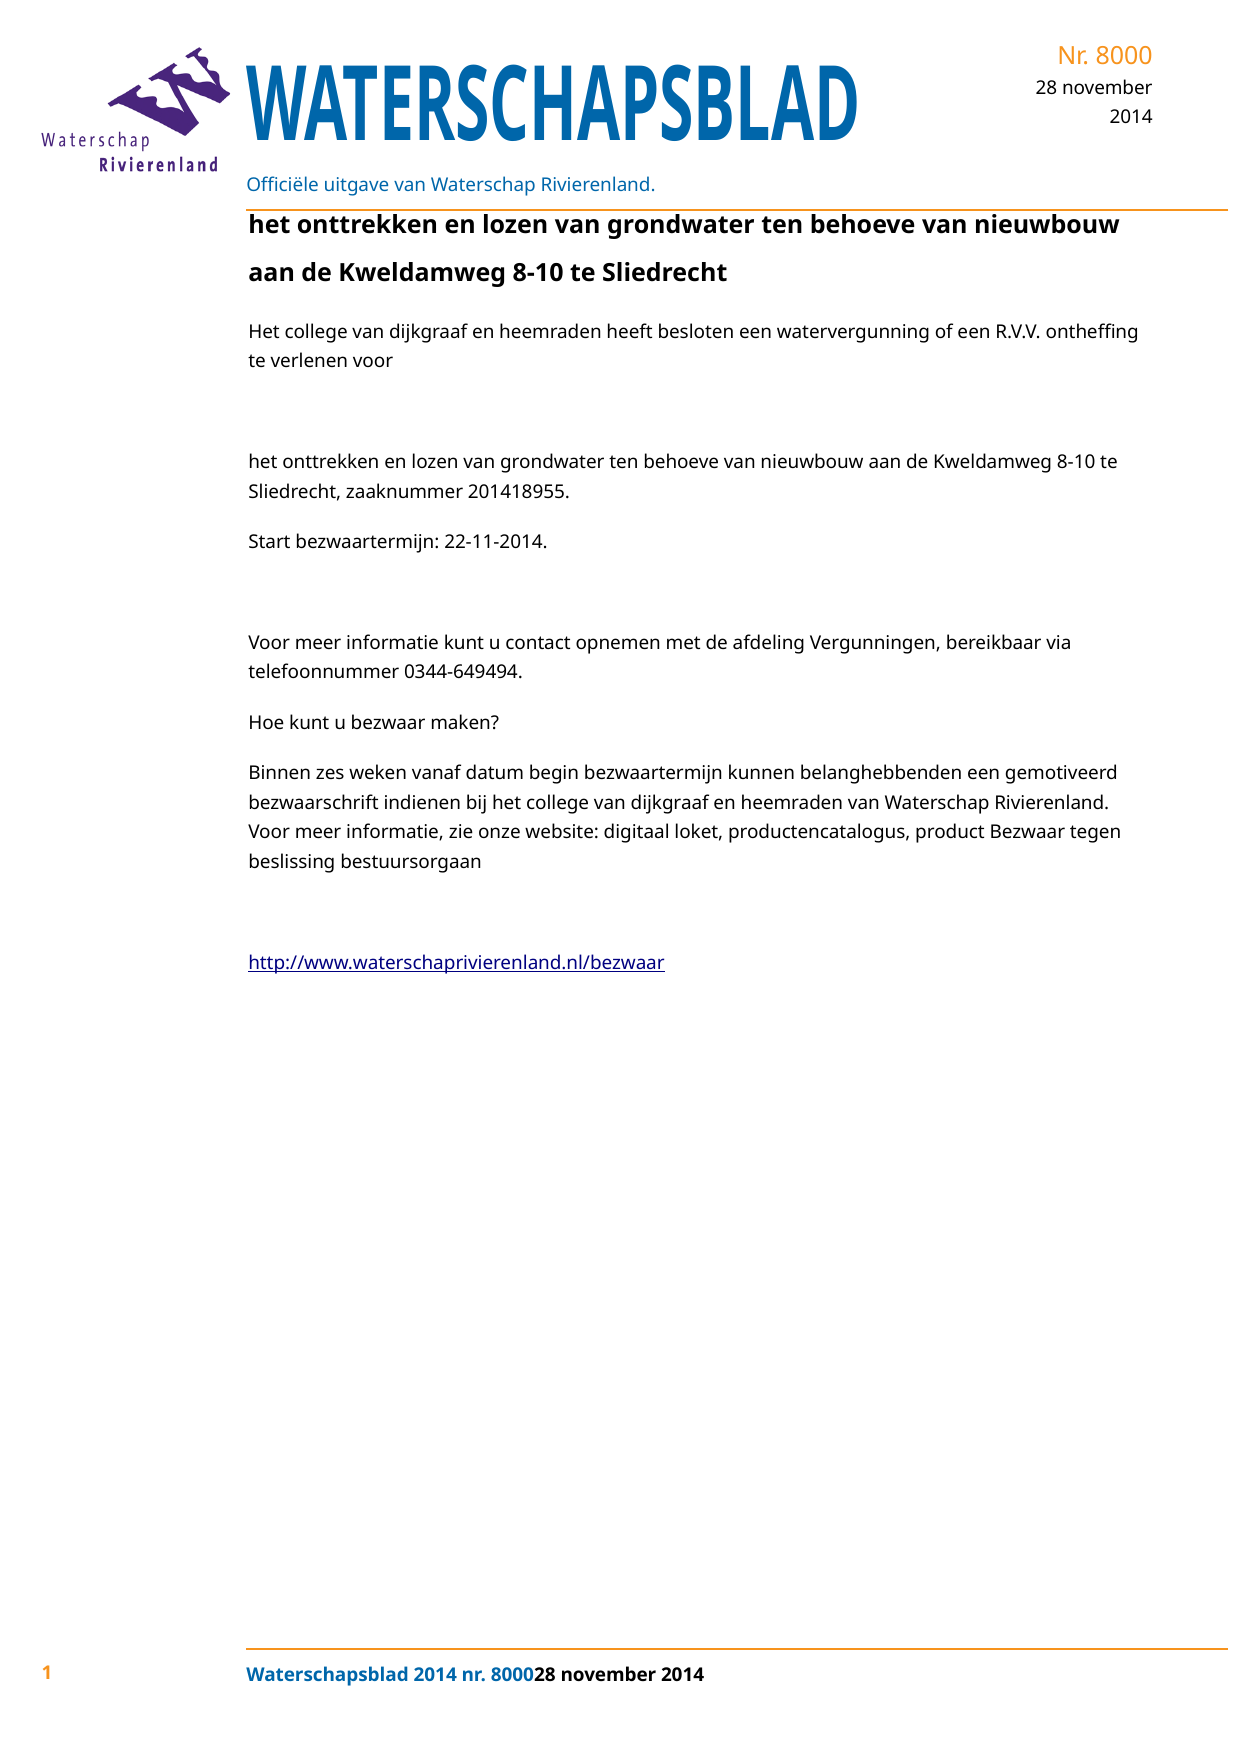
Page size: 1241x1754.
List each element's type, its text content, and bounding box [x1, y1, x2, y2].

text http://www.waterschaprivierenland.nl/bezwaar [248, 949, 1152, 975]
picture [41, 47, 231, 172]
text Voor meer informatie kunt u contact opnemen met de afdeling Vergunningen, bereikbaar via telefoonnummer 0344-649494. [248, 629, 1152, 684]
text Het college van dijkgraaf en heemraden heeft besloten een watervergunning of een R.V.V. ontheffing te verlenen voor [248, 318, 1152, 373]
text het onttrekken en lozen van grondwater ten behoeve van nieuwbouw aan de Kweldamweg 8-10 te Sliedrecht [248, 211, 1152, 288]
text het onttrekken en lozen van grondwater ten behoeve van nieuwbouw aan de Kweldamweg 8-10 te Sliedrecht, zaaknummer 201418955. [248, 448, 1152, 504]
text Start bezwaartermijn: 22-11-2014. [248, 528, 1152, 554]
text Hoe kunt u bezwaar maken? [248, 709, 1152, 735]
text Binnen zes weken vanaf datum begin bezwaartermijn kunnen belanghebbenden een gemotiveerd bezwaarschrift indienen bij het college van dijkgraaf en heemraden van Waterschap Rivierenland. Voor meer informatie, zie onze website: digitaal loket, productencatalogus, product Bezwaar tegen beslissing bestuursorgaan [248, 759, 1152, 874]
